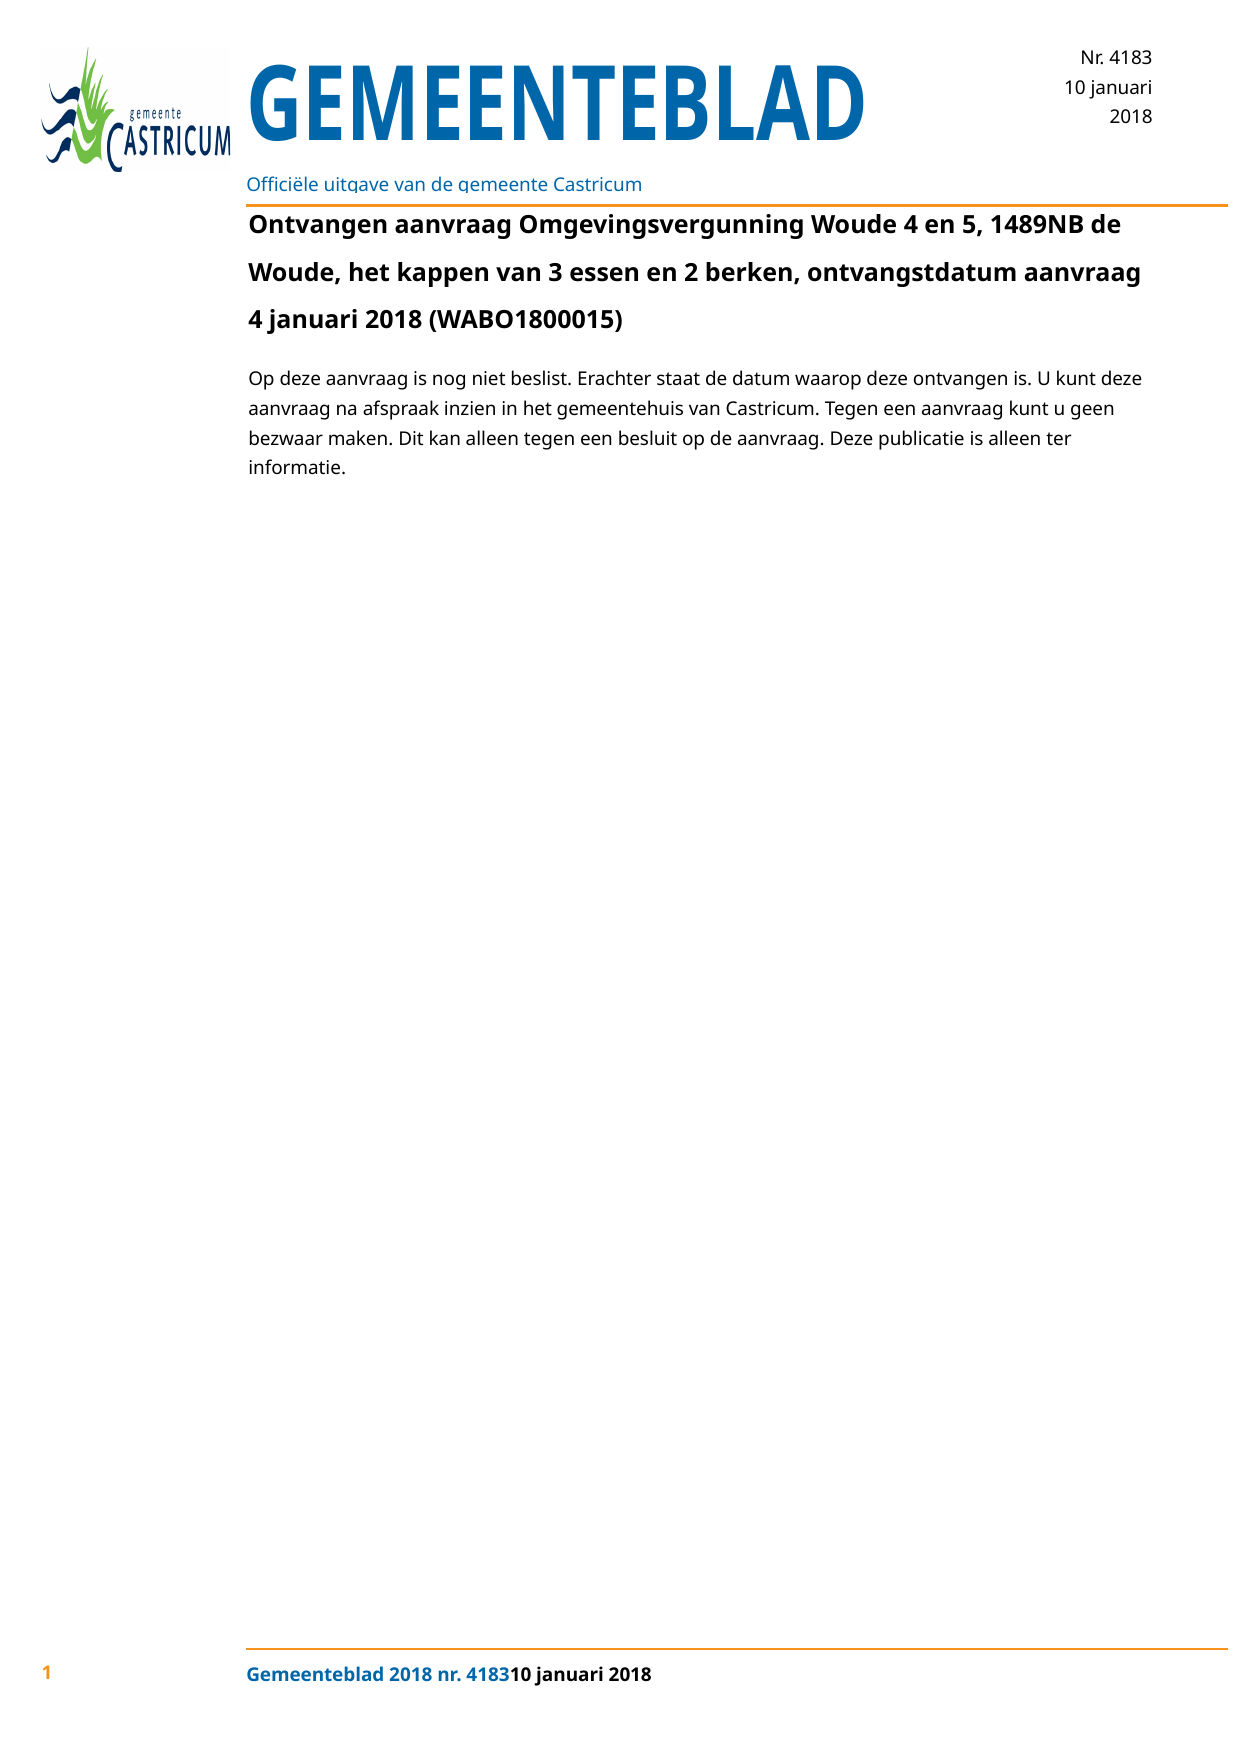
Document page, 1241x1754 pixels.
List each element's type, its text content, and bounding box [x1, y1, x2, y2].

text Op deze aanvraag is nog niet beslist. Erachter staat de datum waarop deze ontvangen is. U kunt deze aanvraag na afspraak inzien in het gemeentehuis van Castricum. Tegen een aanvraag kunt u geen bezwaar maken. Dit kan alleen tegen een besluit op de aanvraag. Deze publicatie is alleen ter informatie. [248, 366, 1152, 480]
text Ontvangen aanvraag Omgevingsvergunning Woude 4 en 5, 1489NB de Woude, het kappen van 3 essen en 2 berken, ontvangstdatum aanvraag 4 januari 2018 (WABO1800015) [248, 207, 1152, 336]
picture [41, 47, 231, 172]
